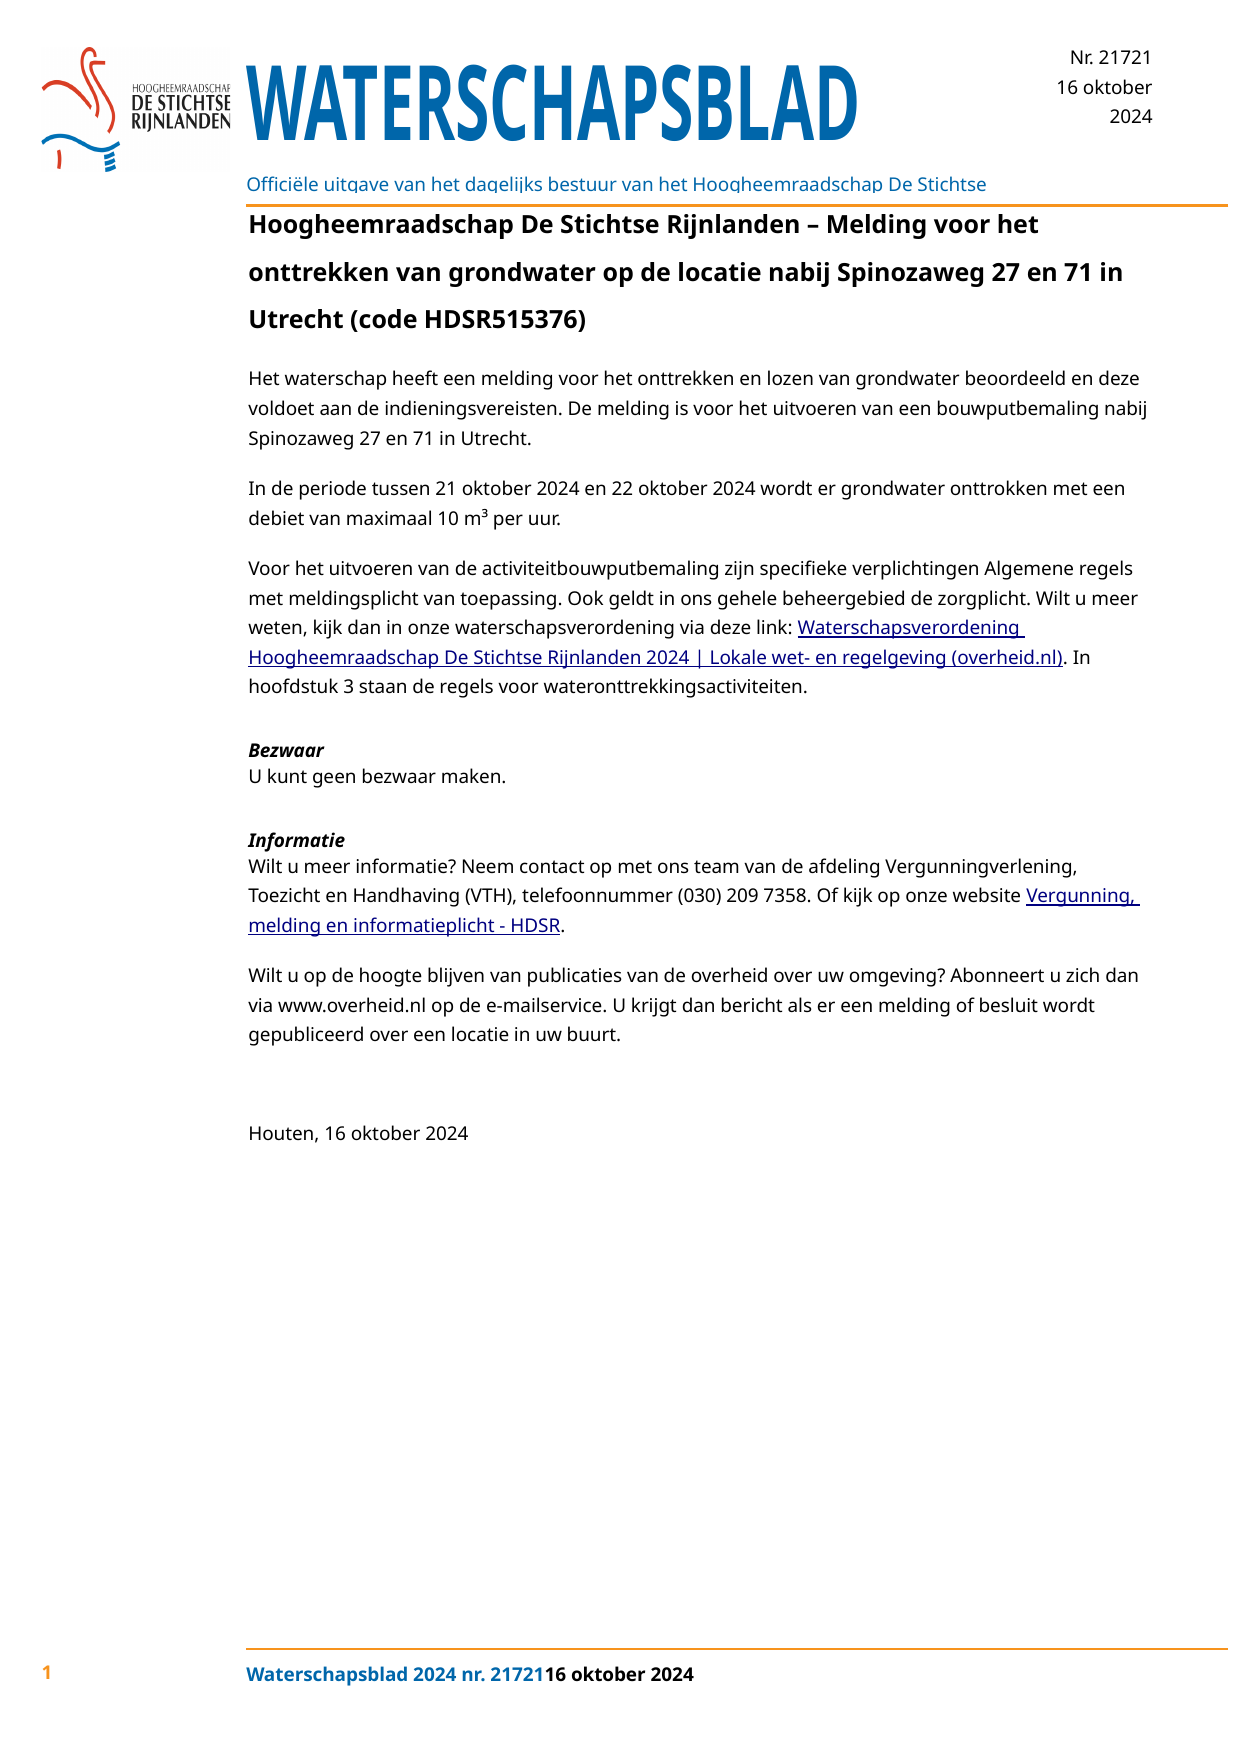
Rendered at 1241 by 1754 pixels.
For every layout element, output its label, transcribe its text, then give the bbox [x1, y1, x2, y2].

text Het waterschap heeft een melding voor het onttrekken en lozen van grondwater beoordeeld en deze voldoet aan de indieningsvereisten. De melding is voor het uitvoeren van een bouwputbemaling nabij Spinozaweg 27 en 71 in Utrecht. [248, 366, 1152, 450]
picture [41, 47, 231, 172]
text Voor het uitvoeren van de activiteitbouwputbemaling zijn specifieke verplichtingen Algemene regels met meldingsplicht van toepassing. Ook geldt in ons gehele beheergebied de zorgplicht. Wilt u meer weten, kijk dan in onze waterschapsverordening via deze link: Waterschapsverordening Hoogheemraadschap De Stichtse Rijnlanden 2024 | Lokale wet- en regelgeving (overheid.nl). In hoofdstuk 3 staan de regels voor wateronttrekkingsactiviteiten. [248, 555, 1152, 699]
text Bezwaar [248, 737, 1152, 763]
text Wilt u op de hoogte blijven van publicaties van de overheid over uw omgeving? Abonneert u zich dan via www.overheid.nl op de e-mailservice. U krijgt dan bericht als er een melding of besluit wordt gepubliceerd over een locatie in uw buurt. [248, 962, 1152, 1047]
text U kunt geen bezwaar maken. [248, 763, 1152, 789]
text Informatie [248, 827, 1152, 853]
text Hoogheemraadschap De Stichtse Rijnlanden – Melding voor het onttrekken van grondwater op de locatie nabij Spinozaweg 27 en 71 in Utrecht (code HDSR515376) [248, 207, 1152, 336]
text In de periode tussen 21 oktober 2024 en 22 oktober 2024 wordt er grondwater onttrokken met een debiet van maximaal 10 m³ per uur. [248, 475, 1152, 530]
text Wilt u meer informatie? Neem contact op met ons team van de afdeling Vergunningverlening, Toezicht en Handhaving (VTH), telefoonnummer (030) 209 7358. Of kijk op onze website Vergunning, melding en informatieplicht - HDSR. [248, 853, 1152, 938]
text Houten, 16 oktober 2024 [248, 1120, 1152, 1146]
